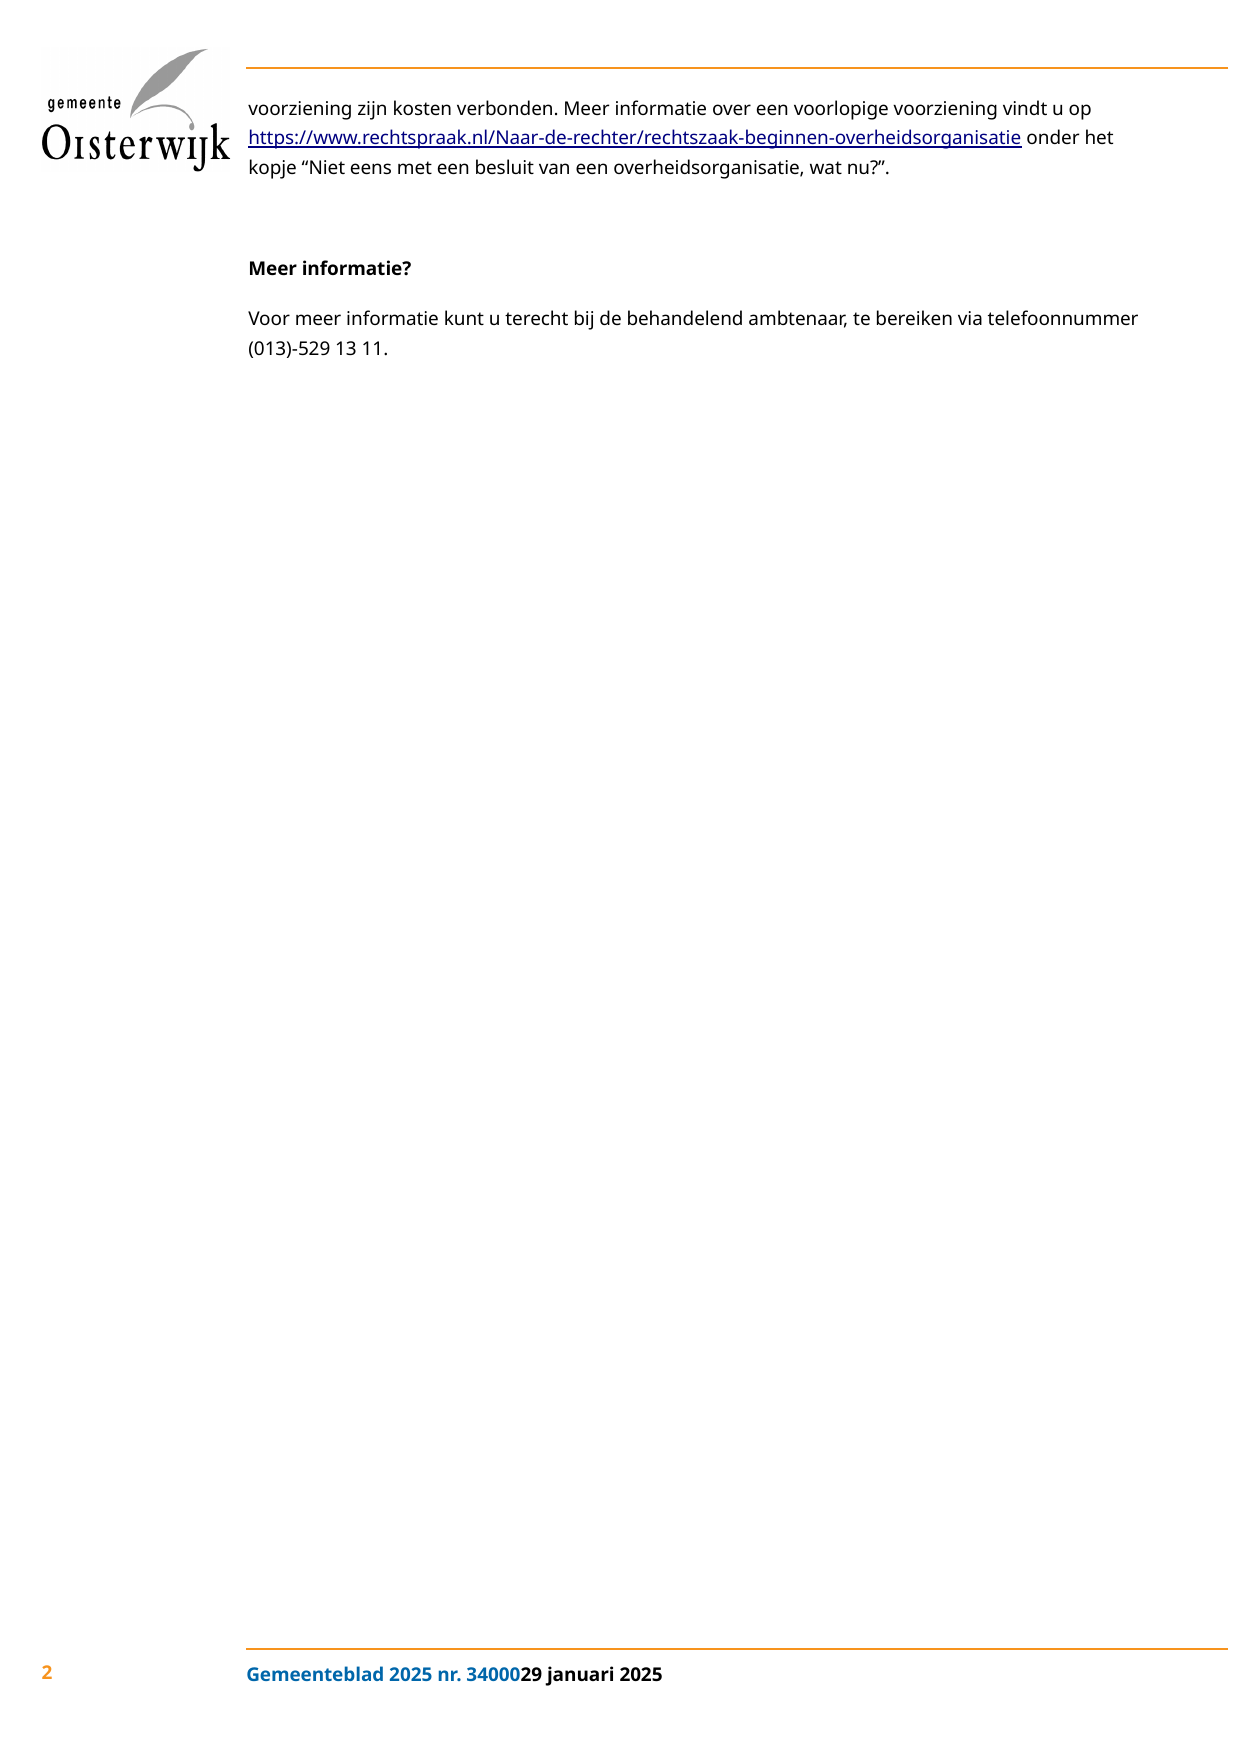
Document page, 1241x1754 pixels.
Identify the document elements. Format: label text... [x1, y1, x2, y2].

text Voor meer informatie kunt u terecht bij de behandelend ambtenaar, te bereiken via telefoonnummer (013)-529 13 11. [248, 305, 1152, 361]
text voorziening zijn kosten verbonden. Meer informatie over een voorlopige voorziening vindt u op https://www.rechtspraak.nl/Naar-de-rechter/rechtszaak-beginnen-overheidsorganisatie onder het kopje “Niet eens met een besluit van een overheidsorganisatie, wat nu?”. [248, 95, 1152, 180]
picture [41, 47, 231, 172]
text Meer informatie? [248, 255, 1152, 281]
